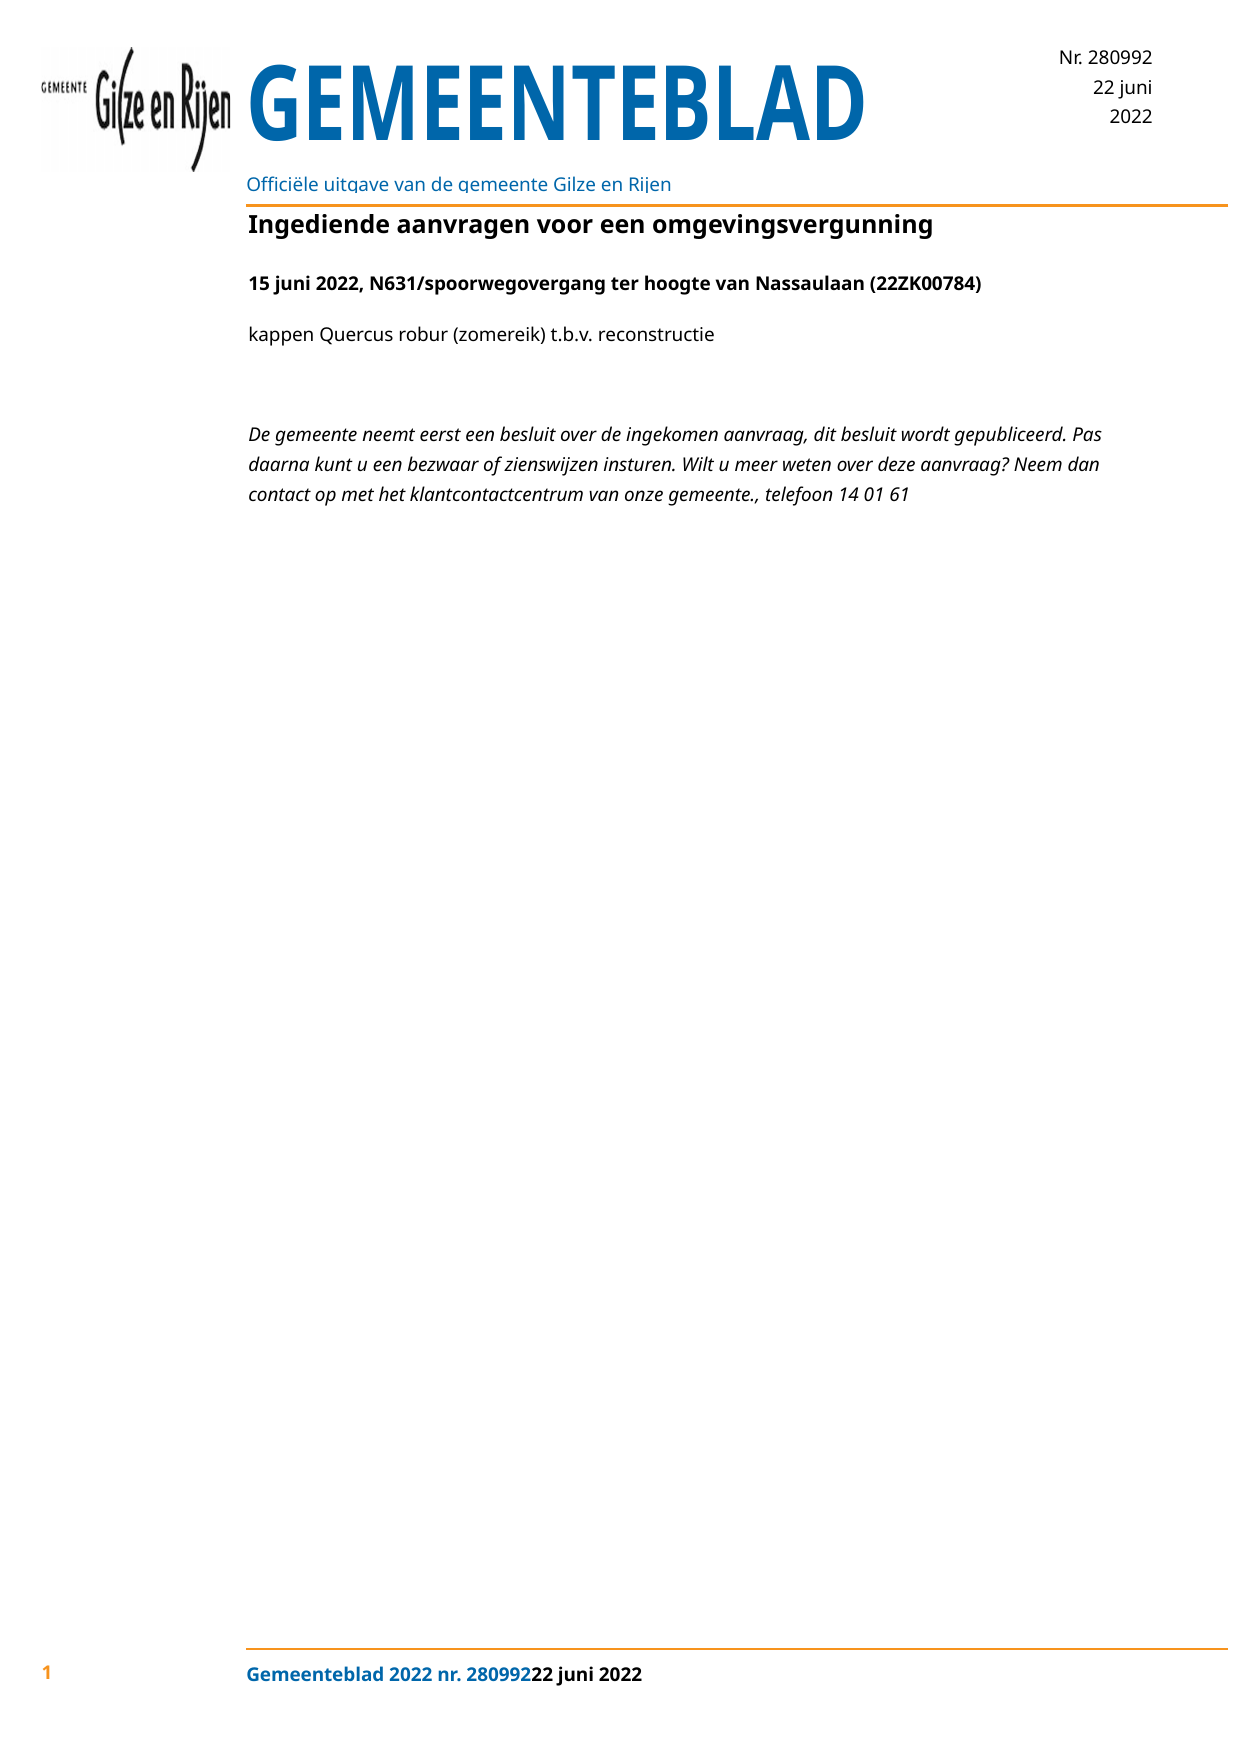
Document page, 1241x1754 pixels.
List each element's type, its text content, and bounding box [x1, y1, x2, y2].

text kappen Quercus robur (zomereik) t.b.v. reconstructie [248, 321, 1152, 346]
text Ingediende aanvragen voor een omgevingsvergunning [248, 207, 1152, 241]
text 15 juni 2022, N631/spoorwegovergang ter hoogte van Nassaulaan (22ZK00784) [248, 270, 1152, 296]
picture [41, 47, 231, 172]
text De gemeente neemt eerst een besluit over de ingekomen aanvraag, dit besluit wordt gepubliceerd. Pas daarna kunt u een bezwaar of zienswijzen insturen. Wilt u meer weten over deze aanvraag? Neem dan contact op met het klantcontactcentrum van onze gemeente., telefoon 14 01 61 [248, 422, 1152, 506]
